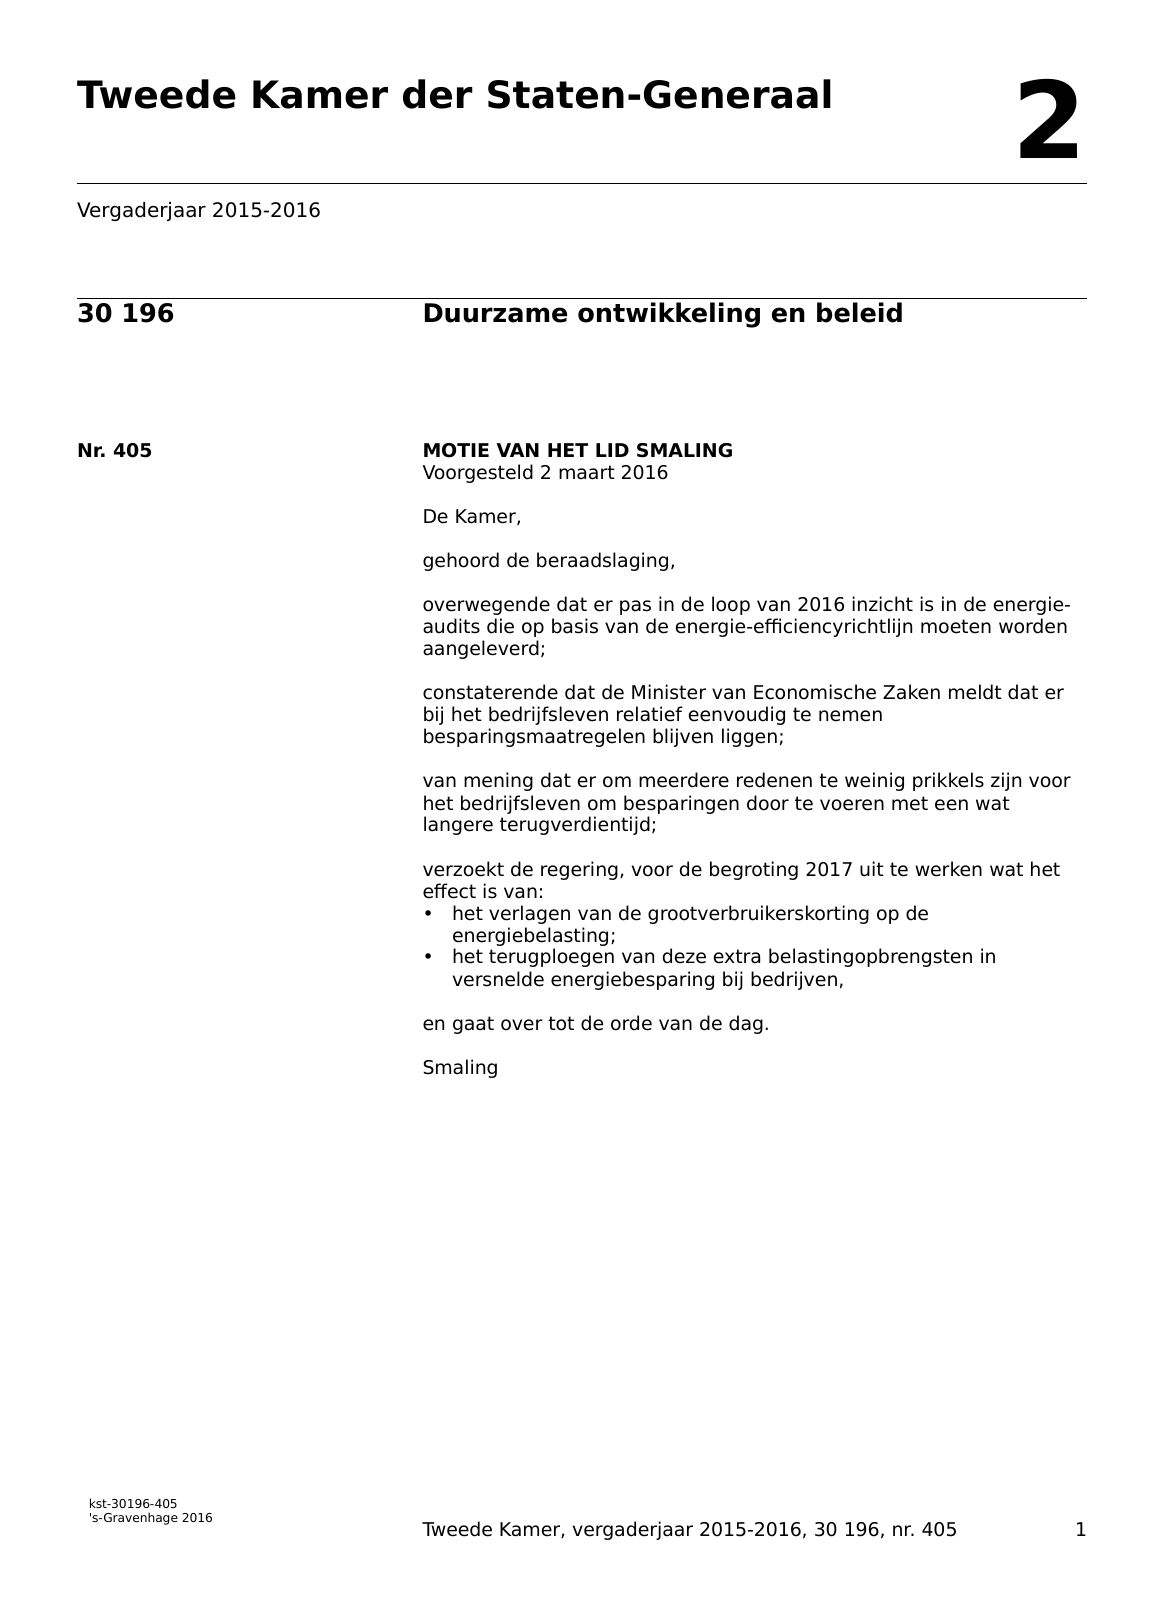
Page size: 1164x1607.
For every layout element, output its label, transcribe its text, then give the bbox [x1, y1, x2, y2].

text overwegende dat er pas in de loop van 2016 inzicht is in de energie-audits die op basis van de energie-efficiencyrichtlijn moeten worden aangeleverd; [422, 594, 1087, 660]
text • het terugploegen van deze extra belastingopbrengsten in versnelde energiebesparing bij bedrijven, [422, 946, 1087, 990]
table_cell Vergaderjaar 2015-2016 [77, 184, 1087, 298]
text verzoekt de regering, voor de begroting 2017 uit te werken wat het effect is van: [422, 858, 1087, 902]
text De Kamer, [422, 506, 1087, 528]
subtitle 30 196 Duurzame ontwikkeling en beleid [77, 299, 1087, 329]
subtitle Nr. 405 MOTIE VAN HET LID SMALING [77, 440, 1087, 462]
text van mening dat er om meerdere redenen te weinig prikkels zijn voor het bedrijfsleven om besparingen door te voeren met een wat langere terugverdientijd; [422, 770, 1087, 836]
text constaterende dat de Minister van Economische Zaken meldt dat er bij het bedrijfsleven relatief eenvoudig te nemen besparingsmaatregelen blijven liggen; [422, 682, 1087, 748]
text 's-Gravenhage 2016 [88, 1511, 323, 1525]
text Voorgesteld 2 maart 2016 [422, 462, 1087, 484]
table_header Tweede Kamer der Staten-Generaal [77, 59, 886, 183]
text Smaling [422, 1057, 1087, 1079]
text • het verlagen van de grootverbruikerskorting op de energiebelasting; [422, 902, 1087, 946]
text kst-30196-405 [88, 1497, 323, 1511]
text en gaat over tot de orde van de dag. [422, 1013, 1087, 1034]
table_header 2 [886, 59, 1087, 183]
text gehoord de beraadslaging, [422, 550, 1087, 572]
